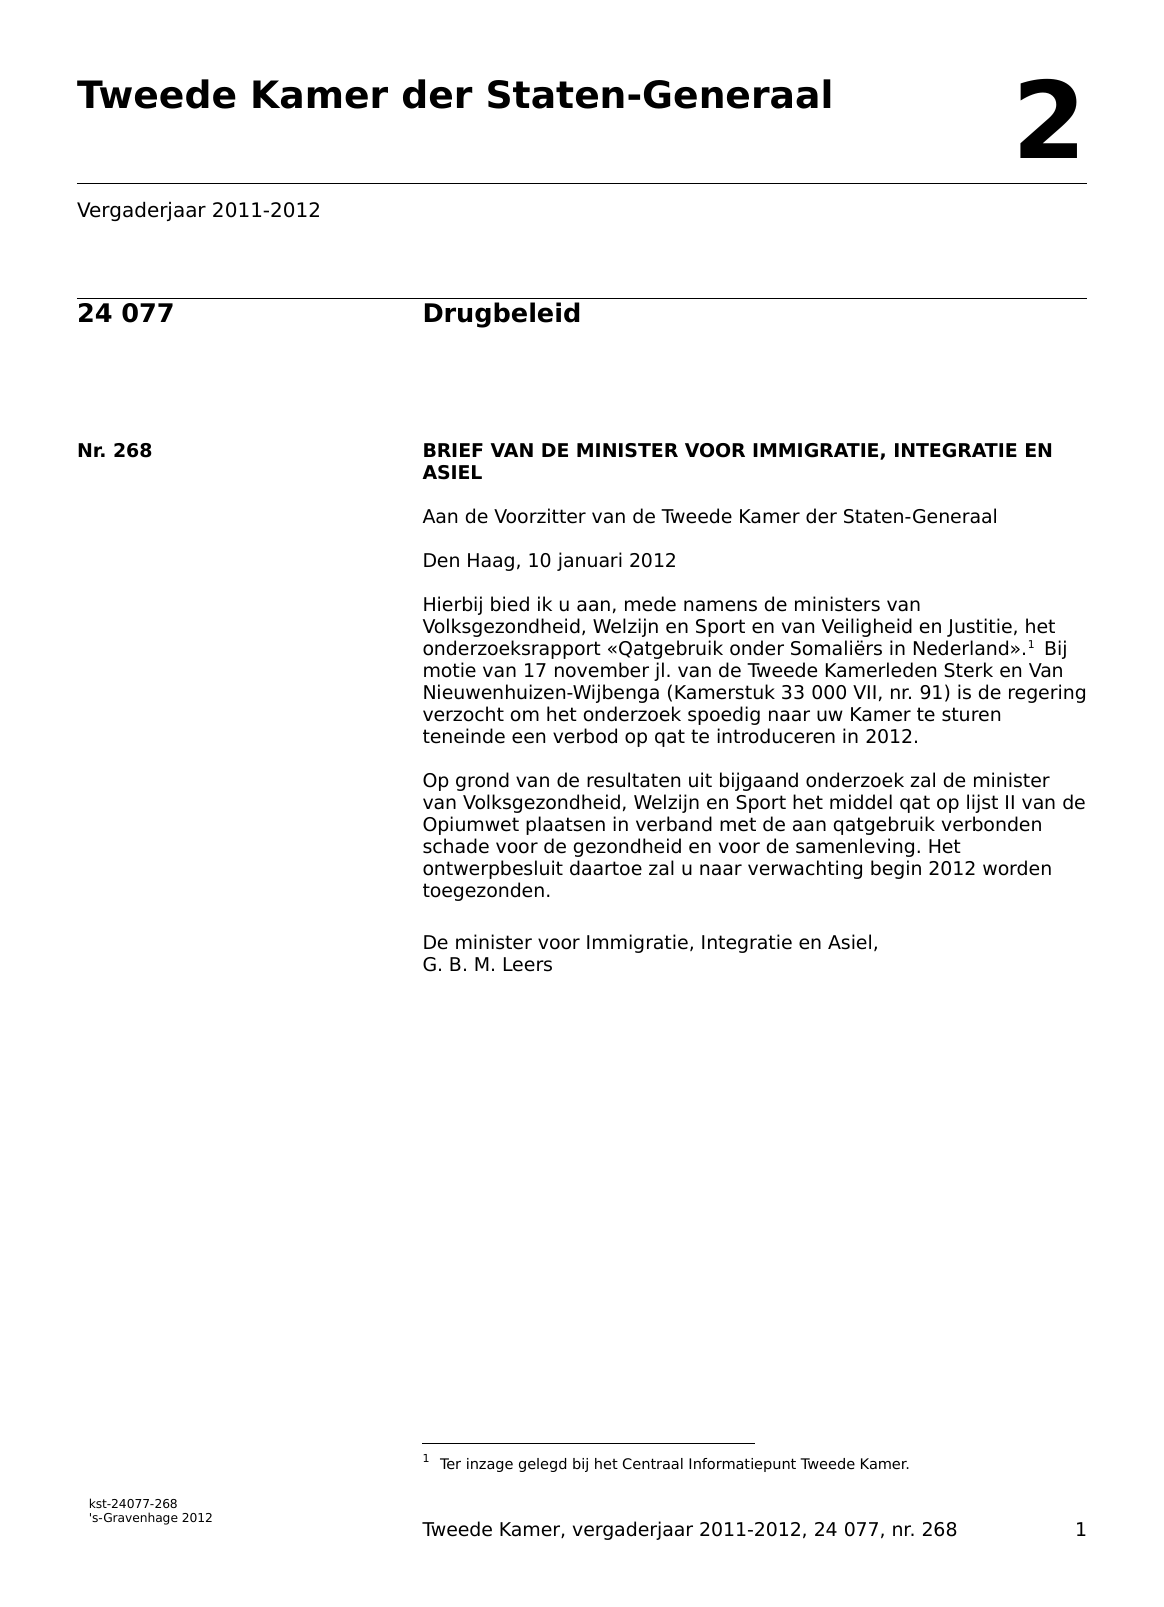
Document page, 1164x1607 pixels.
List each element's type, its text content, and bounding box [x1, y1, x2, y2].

text 's-Gravenhage 2012 [88, 1511, 323, 1525]
subtitle 24 077 Drugbeleid [77, 299, 1087, 329]
text Den Haag, 10 januari 2012 [422, 550, 1087, 572]
subtitle Nr. 268 BRIEF VAN DE MINISTER VOOR IMMIGRATIE, INTEGRATIE EN ASIEL [77, 440, 1087, 484]
text Ter inzage gelegd bij het Centraal Informatiepunt Tweede Kamer. [422, 1452, 1087, 1474]
table_header 2 [886, 59, 1087, 183]
text Aan de Voorzitter van de Tweede Kamer der Staten-Generaal [422, 506, 1087, 528]
text De minister voor Immigratie, Integratie en Asiel, G. B. M. Leers [422, 932, 1087, 976]
table_header Tweede Kamer der Staten-Generaal [77, 59, 886, 183]
text Hierbij bied ik u aan, mede namens de ministers van Volksgezondheid, Welzijn en Sport en van Veiligheid en Justitie, het onderzoeksrapport «Qatgebruik onder Somaliërs in Nederland». Bij motie van 17 november jl. van de Tweede Kamerleden Sterk en Van Nieuwenhuizen-Wijbenga (Kamerstuk 33 000 VII, nr. 91) is de regering verzocht om het onderzoek spoedig naar uw Kamer te sturen teneinde een verbod op qat te introduceren in 2012. [422, 594, 1087, 748]
text Op grond van de resultaten uit bijgaand onderzoek zal de minister van Volksgezondheid, Welzijn en Sport het middel qat op lijst II van de Opiumwet plaatsen in verband met de aan qatgebruik verbonden schade voor de gezondheid en voor de samenleving. Het ontwerpbesluit daartoe zal u naar verwachting begin 2012 worden toegezonden. [422, 770, 1087, 902]
text kst-24077-268 [88, 1497, 323, 1511]
table_cell Vergaderjaar 2011-2012 [77, 184, 1087, 298]
